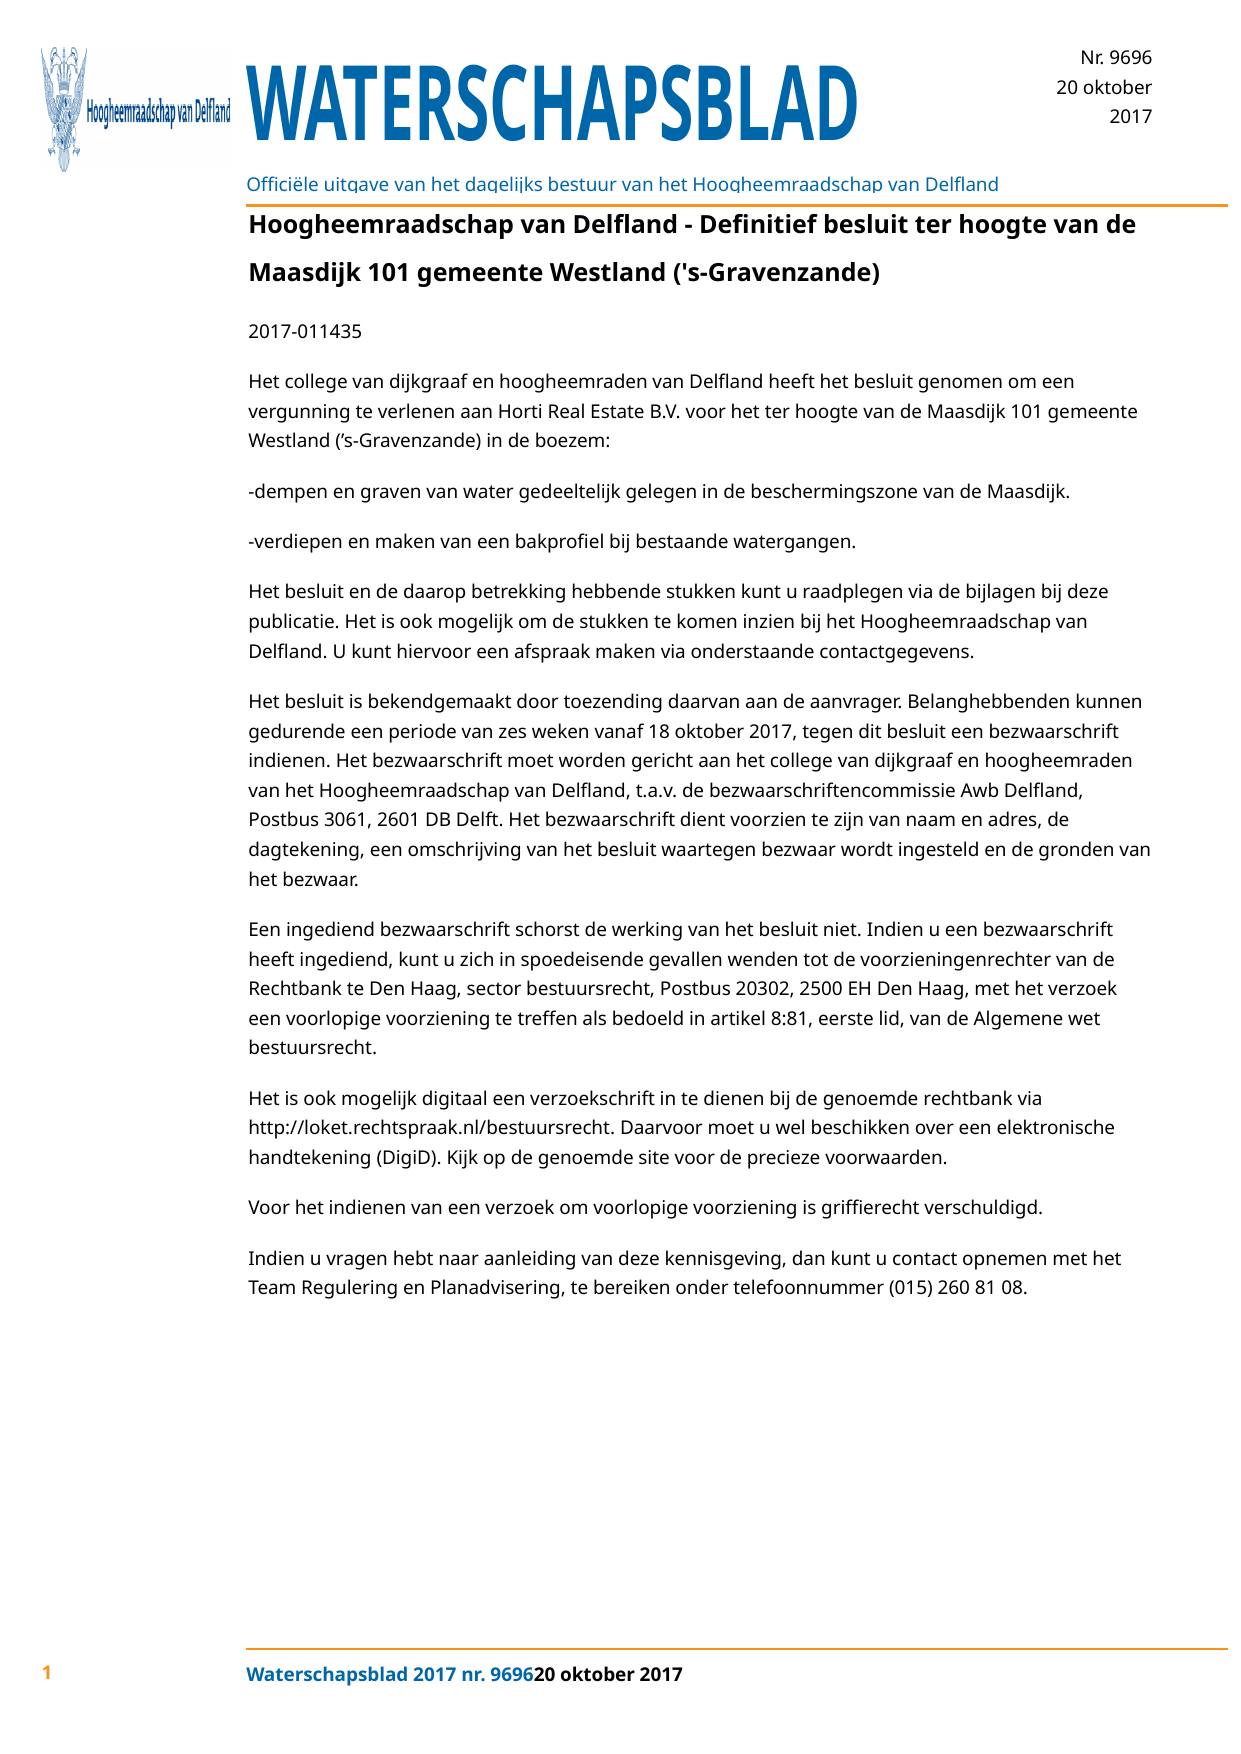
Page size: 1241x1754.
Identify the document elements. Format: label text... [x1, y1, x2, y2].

text Het besluit en de daarop betrekking hebbende stukken kunt u raadplegen via de bijlagen bij deze publicatie. Het is ook mogelijk om de stukken te komen inzien bij het Hoogheemraadschap van Delfland. U kunt hiervoor een afspraak maken via onderstaande contactgegevens. [248, 579, 1152, 664]
text -dempen en graven van water gedeeltelijk gelegen in de beschermingszone van de Maasdijk. [248, 478, 1152, 504]
text Voor het indienen van een verzoek om voorlopige voorziening is griffierecht verschuldigd. [248, 1194, 1152, 1220]
text Het besluit is bekendgemaakt door toezending daarvan aan de aanvrager. Belanghebbenden kunnen gedurende een periode van zes weken vanaf 18 oktober 2017, tegen dit besluit een bezwaarschrift indienen. Het bezwaarschrift moet worden gericht aan het college van dijkgraaf en hoogheemraden van het Hoogheemraadschap van Delfland, t.a.v. de bezwaarschriftencommissie Awb Delfland, Postbus 3061, 2601 DB Delft. Het bezwaarschrift dient voorzien te zijn van naam en adres, de dagtekening, een omschrijving van het besluit waartegen bezwaar wordt ingesteld en de gronden van het bezwaar. [248, 688, 1152, 892]
text 2017-011435 [248, 318, 1152, 344]
text Hoogheemraadschap van Delfland - Definitief besluit ter hoogte van de Maasdijk 101 gemeente Westland ('s-Gravenzande) [248, 207, 1152, 288]
text Een ingediend bezwaarschrift schorst de werking van het besluit niet. Indien u een bezwaarschrift heeft ingediend, kunt u zich in spoedeisende gevallen wenden tot de voorzieningenrechter van de Rechtbank te Den Haag, sector bestuursrecht, Postbus 20302, 2500 EH Den Haag, met het verzoek een voorlopige voorziening te treffen als bedoeld in artikel 8:81, eerste lid, van de Algemene wet bestuursrecht. [248, 916, 1152, 1060]
picture [41, 47, 231, 172]
text Het is ook mogelijk digitaal een verzoekschrift in te dienen bij de genoemde rechtbank via http://loket.rechtspraak.nl/bestuursrecht. Daarvoor moet u wel beschikken over een elektronische handtekening (DigiD). Kijk op de genoemde site voor de precieze voorwaarden. [248, 1085, 1152, 1170]
text -verdiepen en maken van een bakprofiel bij bestaande watergangen. [248, 528, 1152, 554]
text Het college van dijkgraaf en hoogheemraden van Delfland heeft het besluit genomen om een vergunning te verlenen aan Horti Real Estate B.V. voor het ter hoogte van de Maasdijk 101 gemeente Westland (’s-Gravenzande) in de boezem: [248, 368, 1152, 453]
text Indien u vragen hebt naar aanleiding van deze kennisgeving, dan kunt u contact opnemen met het Team Regulering en Planadvisering, te bereiken onder telefoonnummer (015) 260 81 08. [248, 1245, 1152, 1300]
